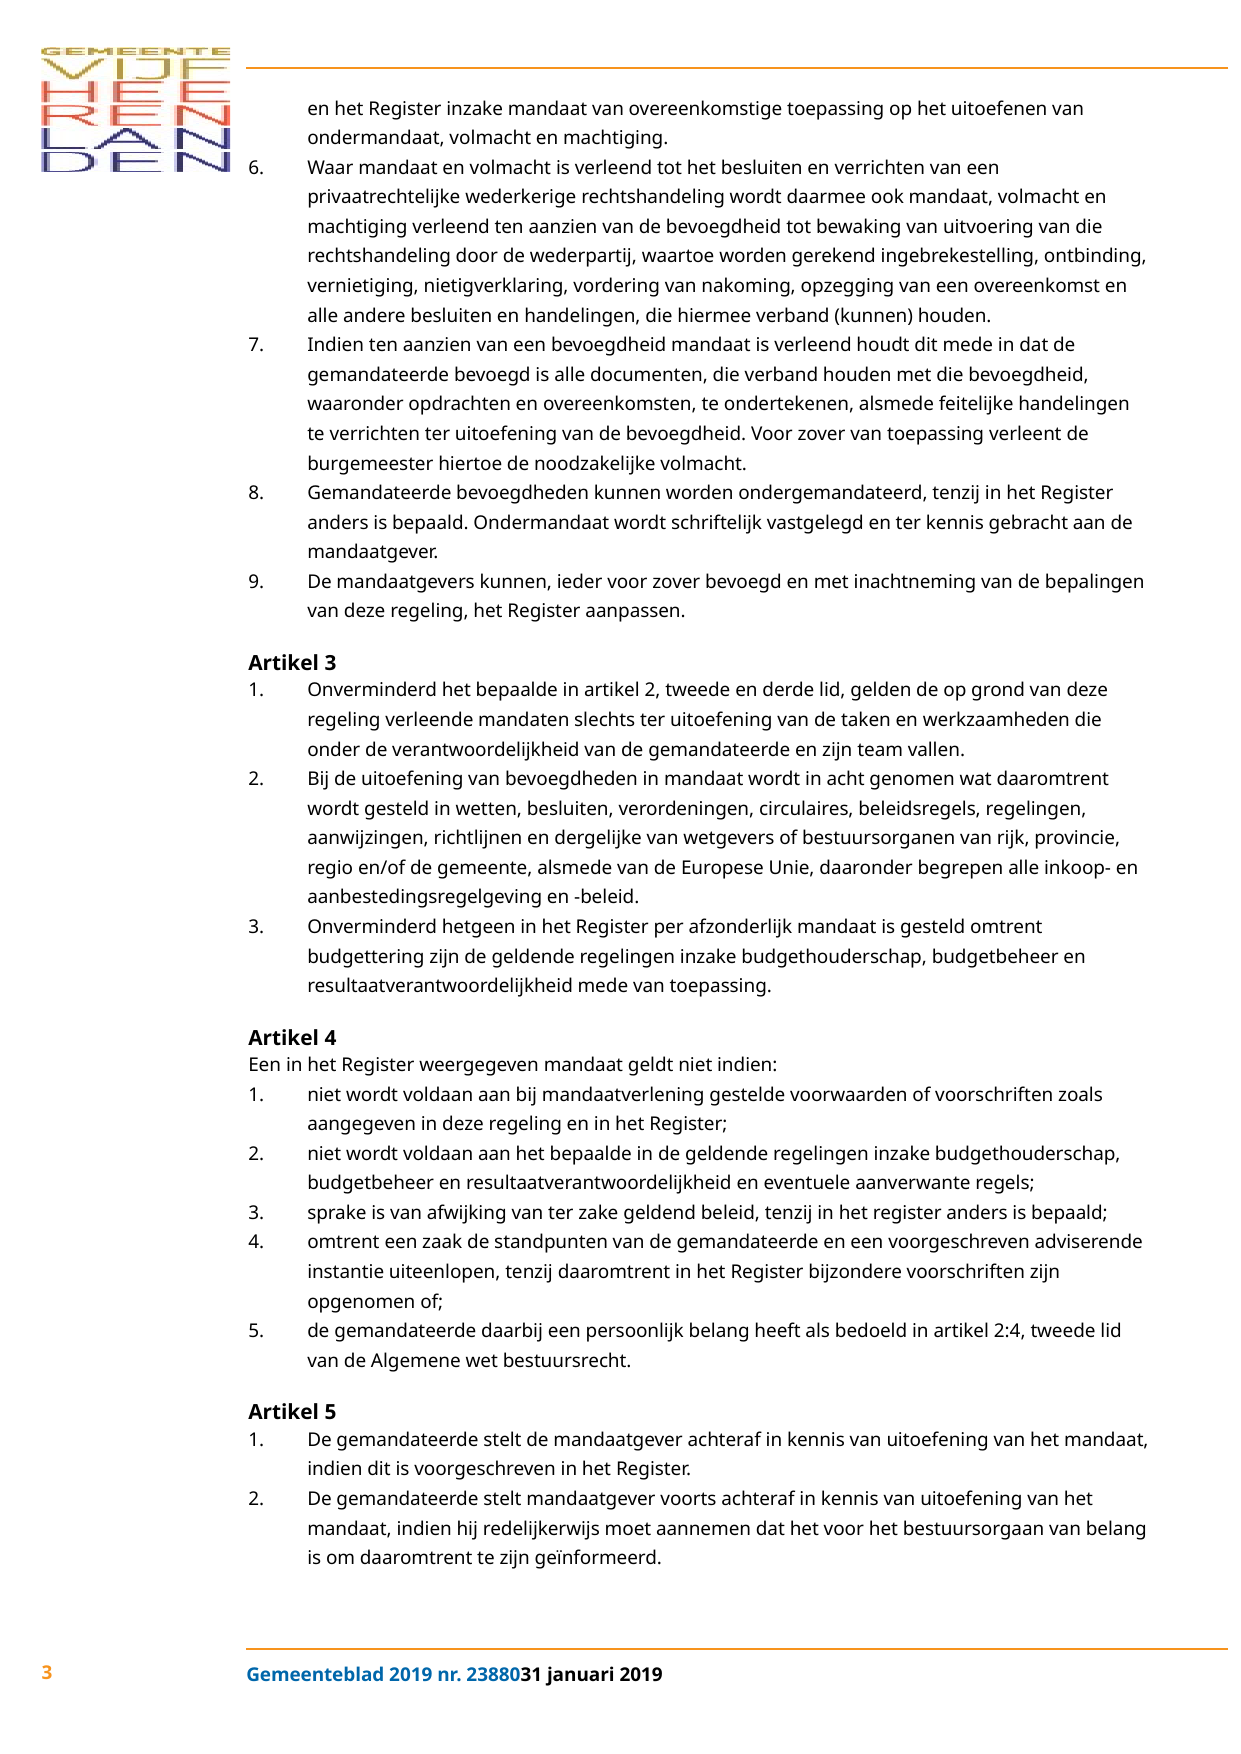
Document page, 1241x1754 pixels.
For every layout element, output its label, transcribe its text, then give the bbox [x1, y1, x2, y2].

list De mandaatgevers kunnen, ieder voor zover bevoegd en met inachtneming van de bepalingen van deze regeling, het Register aanpassen. [248, 568, 1152, 623]
picture [41, 47, 231, 172]
list Onverminderd het bepaalde in artikel 2, tweede en derde lid, gelden de op grond van deze regeling verleende mandaten slechts ter uitoefening van de taken en werkzaamheden die onder de verantwoordelijkheid van de gemandateerde en zijn team vallen. [248, 677, 1152, 761]
list Bij de uitoefening van bevoegdheden in mandaat wordt in acht genomen wat daaromtrent wordt gesteld in wetten, besluiten, verordeningen, circulaires, beleidsregels, regelingen, aanwijzingen, richtlijnen en dergelijke van wetgevers of bestuursorganen van rijk, provincie, regio en/of de gemeente, alsmede van de Europese Unie, daaronder begrepen alle inkoop- en aanbestedingsregelgeving en -beleid. [248, 765, 1152, 909]
list Onverminderd hetgeen in het Register per afzonderlijk mandaat is gesteld omtrent budgettering zijn de geldende regelingen inzake budgethouderschap, budgetbeheer en resultaatverantwoordelijkheid mede van toepassing. [248, 913, 1152, 998]
list De gemandateerde stelt mandaatgever voorts achteraf in kennis van uitoefening van het mandaat, indien hij redelijkerwijs moet aannemen dat het voor het bestuursorgaan van belang is om daaromtrent te zijn geïnformeerd. [248, 1485, 1152, 1570]
list Gemandateerde bevoegdheden kunnen worden ondergemandateerd, tenzij in het Register anders is bepaald. Ondermandaat wordt schriftelijk vastgelegd en ter kennis gebracht aan de mandaatgever. [248, 479, 1152, 564]
list sprake is van afwijking van ter zake geldend beleid, tenzij in het register anders is bepaald; [248, 1199, 1152, 1225]
list omtrent een zaak de standpunten van de gemandateerde en een voorgeschreven adviserende instantie uiteenlopen, tenzij daaromtrent in het Register bijzondere voorschriften zijn opgenomen of; [248, 1229, 1152, 1314]
list en het Register inzake mandaat van overeenkomstige toepassing op het uitoefenen van ondermandaat, volmacht en machtiging. [248, 95, 1152, 150]
list Waar mandaat en volmacht is verleend tot het besluiten en verrichten van een privaatrechtelijke wederkerige rechtshandeling wordt daarmee ook mandaat, volmacht en machtiging verleend ten aanzien van de bevoegdheid tot bewaking van uitvoering van die rechtshandeling door de wederpartij, waartoe worden gerekend ingebrekestelling, ontbinding, vernietiging, nietigverklaring, vordering van nakoming, opzegging van een overeenkomst en alle andere besluiten en handelingen, die hiermee verband (kunnen) houden. [248, 154, 1152, 328]
list De gemandateerde stelt de mandaatgever achteraf in kennis van uitoefening van het mandaat, indien dit is voorgeschreven in het Register. [248, 1426, 1152, 1481]
list niet wordt voldaan aan het bepaalde in de geldende regelingen inzake budgethouderschap, budgetbeheer en resultaatverantwoordelijkheid en eventuele aanverwante regels; [248, 1140, 1152, 1195]
list niet wordt voldaan aan bij mandaatverlening gestelde voorwaarden of voorschriften zoals aangegeven in deze regeling en in het Register; [248, 1081, 1152, 1136]
list de gemandateerde daarbij een persoonlijk belang heeft als bedoeld in artikel 2:4, tweede lid van de Algemene wet bestuursrecht. [248, 1317, 1152, 1373]
text Een in het Register weergegeven mandaat geldt niet indien: [248, 1051, 1152, 1077]
text Artikel 3 [248, 648, 1152, 677]
text Artikel 4 [248, 1023, 1152, 1051]
list Indien ten aanzien van een bevoegdheid mandaat is verleend houdt dit mede in dat de gemandateerde bevoegd is alle documenten, die verband houden met die bevoegdheid, waaronder opdrachten en overeenkomsten, te ondertekenen, alsmede feitelijke handelingen te verrichten ter uitoefening van de bevoegdheid. Voor zover van toepassing verleent de burgemeester hiertoe de noodzakelijke volmacht. [248, 331, 1152, 476]
text Artikel 5 [248, 1397, 1152, 1426]
